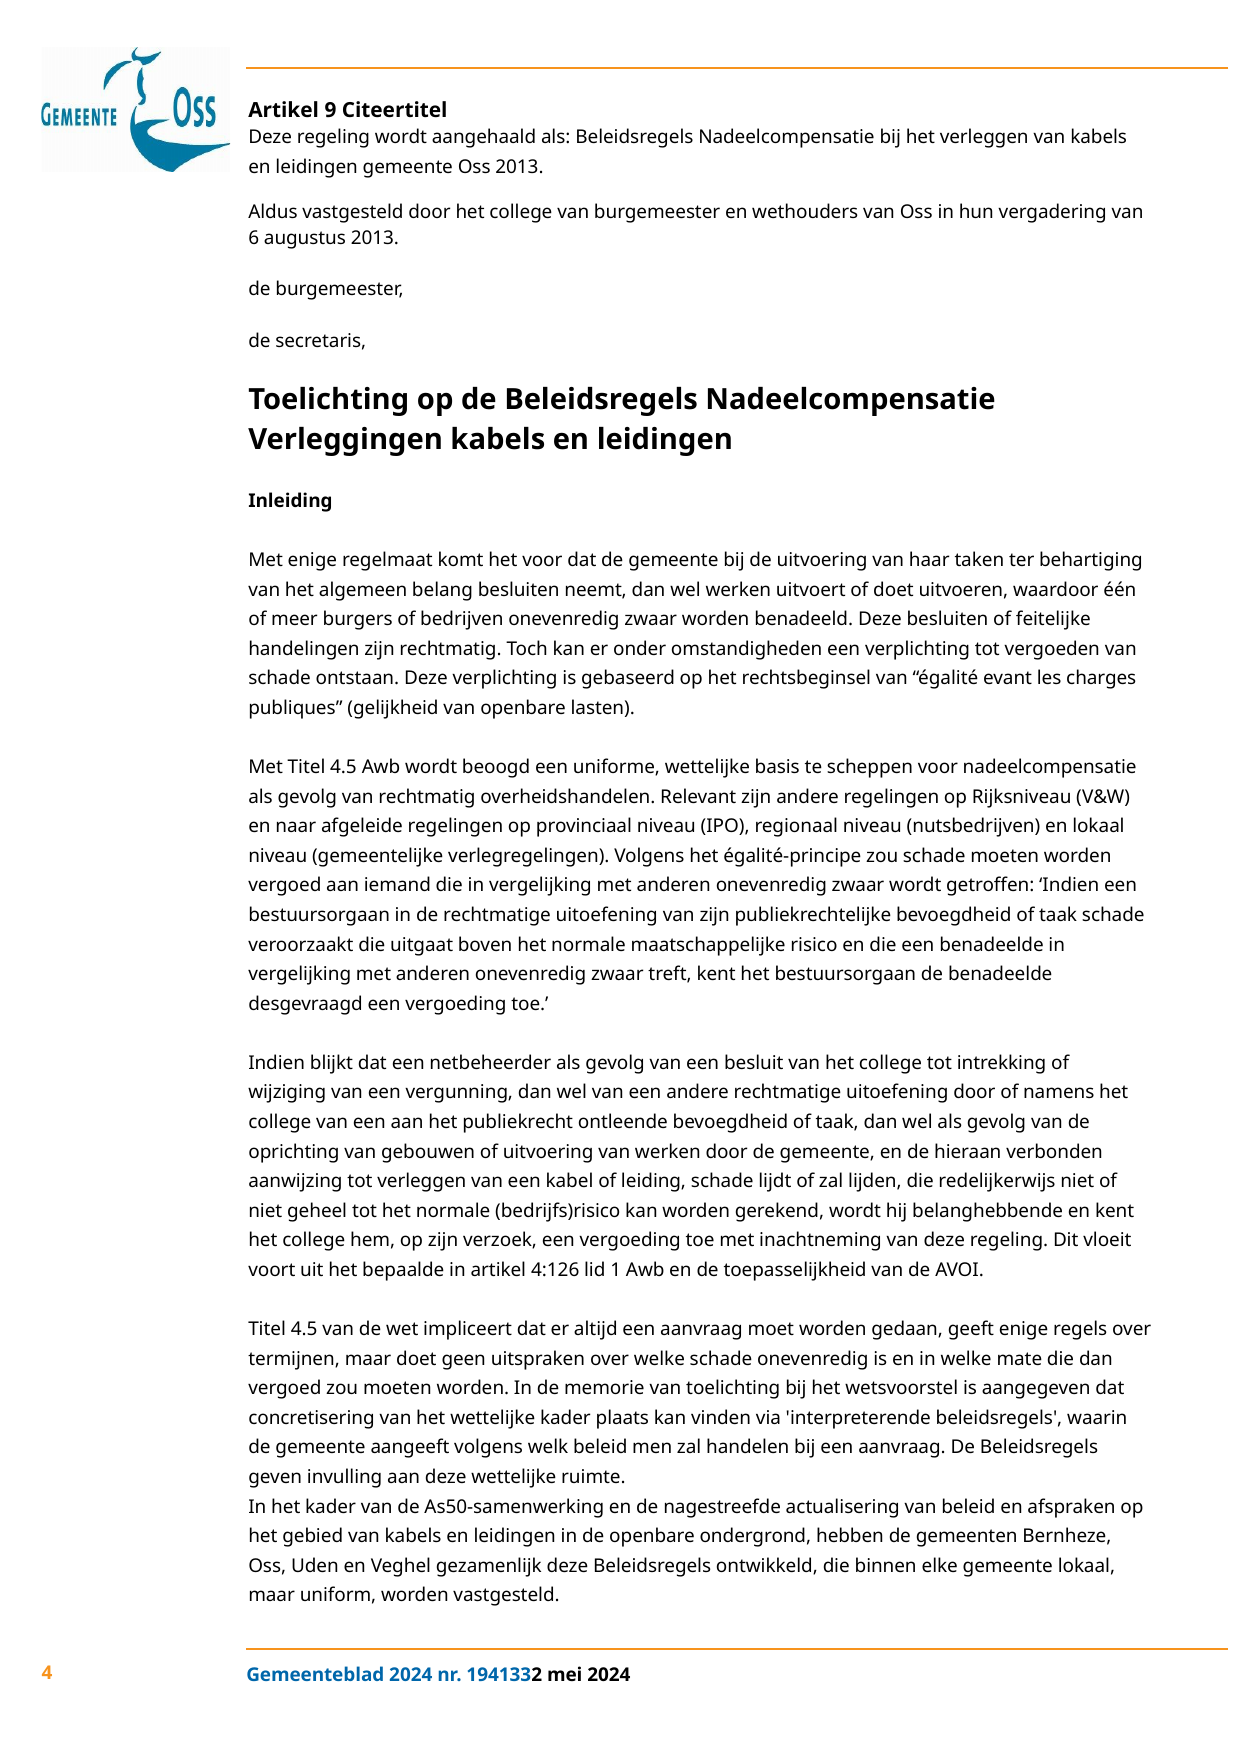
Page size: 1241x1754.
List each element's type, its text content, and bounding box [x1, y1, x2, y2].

text de secretaris, [248, 327, 1152, 353]
text Met Titel 4.5 Awb wordt beoogd een uniforme, wettelijke basis te scheppen voor nadeelcompensatie als gevolg van rechtmatig overheidshandelen. Relevant zijn andere regelingen op Rijksniveau (V&W) en naar afgeleide regelingen op provinciaal niveau (IPO), regionaal niveau (nutsbedrijven) en lokaal niveau (gemeentelijke verlegregelingen). Volgens het égalité-principe zou schade moeten worden vergoed aan iemand die in vergelijking met anderen onevenredig zwaar wordt getroffen: ‘Indien een bestuursorgaan in de rechtmatige uitoefening van zijn publiekrechtelijke bevoegdheid of taak schade veroorzaakt die uitgaat boven het normale maatschappelijke risico en die een benadeelde in vergelijking met anderen onevenredig zwaar treft, kent het bestuursorgaan de benadeelde desgevraagd een vergoeding toe.’ [248, 753, 1152, 1016]
text Toelichting op de Beleidsregels Nadeelcompensatie Verleggingen kabels en leidingen [248, 378, 1152, 458]
text Deze regeling wordt aangehaald als: Beleidsregels Nadeelcompensatie bij het verleggen van kabels en leidingen gemeente Oss 2013. [248, 123, 1152, 178]
text Artikel 9 Citeertitel [248, 95, 1152, 123]
text de burgemeester, [248, 276, 1152, 301]
text Indien blijkt dat een netbeheerder als gevolg van een besluit van het college tot intrekking of wijziging van een vergunning, dan wel van een andere rechtmatige uitoefening door of namens het college van een aan het publiekrecht ontleende bevoegdheid of taak, dan wel als gevolg van de oprichting van gebouwen of uitvoering van werken door de gemeente, en de hieraan verbonden aanwijzing tot verleggen van een kabel of leiding, schade lijdt of zal lijden, die redelijkerwijs niet of niet geheel tot het normale (bedrijfs)risico kan worden gerekend, wordt hij belanghebbende en kent het college hem, op zijn verzoek, een vergoeding toe met inachtneming van deze regeling. Dit vloeit voort uit het bepaalde in artikel 4:126 lid 1 Awb en de toepasselijkheid van de AVOI. [248, 1049, 1152, 1282]
text In het kader van de As50-samenwerking en de nagestreefde actualisering van beleid en afspraken op het gebied van kabels en leidingen in de openbare ondergrond, hebben de gemeenten Bernheze, Oss, Uden en Veghel gezamenlijk deze Beleidsregels ontwikkeld, die binnen elke gemeente lokaal, maar uniform, worden vastgesteld. [248, 1493, 1152, 1607]
text Inleiding [248, 487, 1152, 513]
text Aldus vastgesteld door het college van burgemeester en wethouders van Oss in hun vergadering van 6 augustus 2013. [248, 198, 1152, 250]
text Titel 4.5 van de wet impliceert dat er altijd een aanvraag moet worden gedaan, geeft enige regels over termijnen, maar doet geen uitspraken over welke schade onevenredig is en in welke mate die dan vergoed zou moeten worden. In de memorie van toelichting bij het wetsvoorstel is aangegeven dat concretisering van het wettelijke kader plaats kan vinden via 'interpreterende beleidsregels', waarin de gemeente aangeeft volgens welk beleid men zal handelen bij een aanvraag. De Beleidsregels geven invulling aan deze wettelijke ruimte. [248, 1315, 1152, 1489]
text Met enige regelmaat komt het voor dat de gemeente bij de uitvoering van haar taken ter behartiging van het algemeen belang besluiten neemt, dan wel werken uitvoert of doet uitvoeren, waardoor één of meer burgers of bedrijven onevenredig zwaar worden benadeeld. Deze besluiten of feitelijke handelingen zijn rechtmatig. Toch kan er onder omstandigheden een verplichting tot vergoeden van schade ontstaan. Deze verplichting is gebaseerd op het rechtsbeginsel van “égalité evant les charges publiques” (gelijkheid van openbare lasten). [248, 546, 1152, 720]
picture [41, 47, 231, 172]
